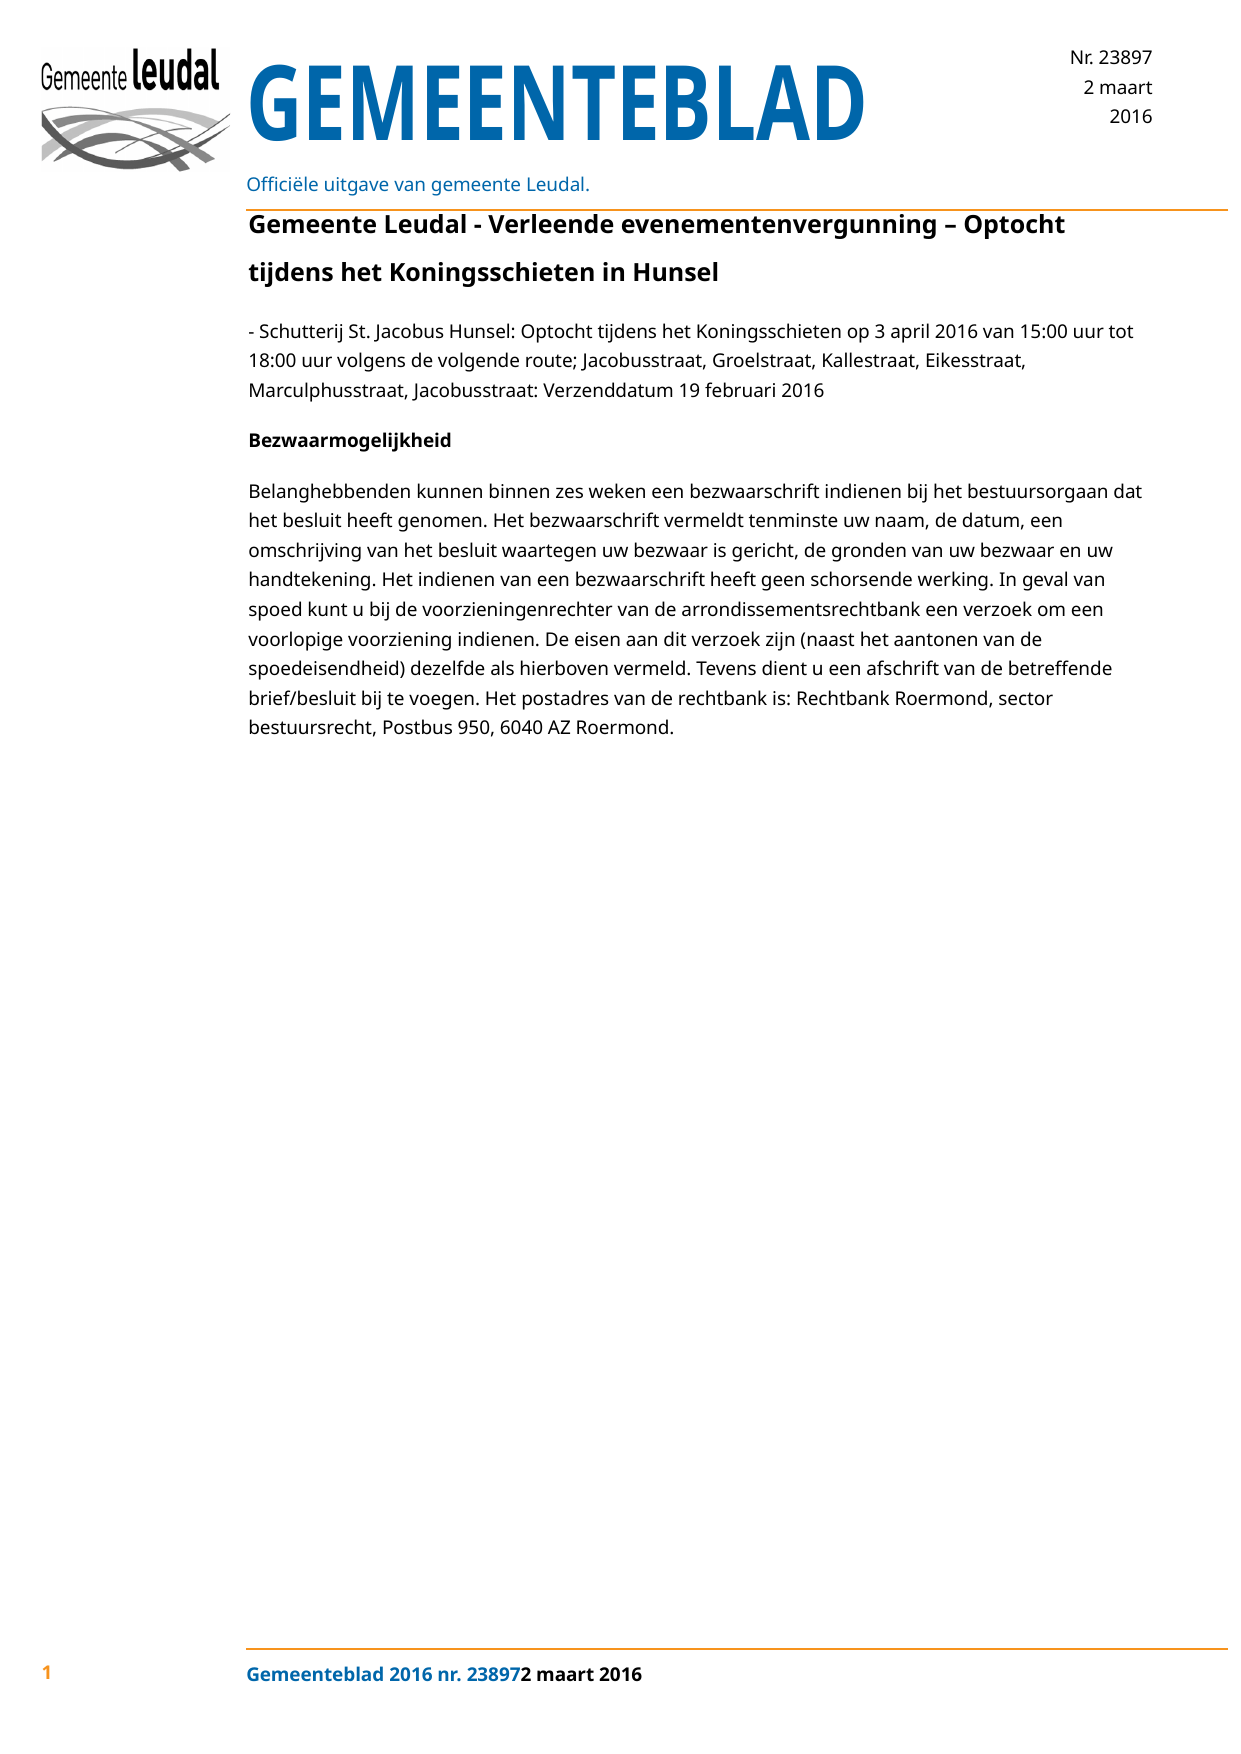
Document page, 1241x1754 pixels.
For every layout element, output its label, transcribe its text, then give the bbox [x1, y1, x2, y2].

picture [41, 47, 231, 172]
text Bezwaarmogelijkheid [248, 427, 1152, 453]
text Belanghebbenden kunnen binnen zes weken een bezwaarschrift indienen bij het bestuursorgaan dat het besluit heeft genomen. Het bezwaarschrift vermeldt tenminste uw naam, de datum, een omschrijving van het besluit waartegen uw bezwaar is gericht, de gronden van uw bezwaar en uw handtekening. Het indienen van een bezwaarschrift heeft geen schorsende werking. In geval van spoed kunt u bij de voorzieningenrechter van de arrondissementsrechtbank een verzoek om een voorlopige voorziening indienen. De eisen aan dit verzoek zijn (naast het aantonen van de spoedeisendheid) dezelfde als hierboven vermeld. Tevens dient u een afschrift van de betreffende brief/besluit bij te voegen. Het postadres van de rechtbank is: Rechtbank Roermond, sector bestuursrecht, Postbus 950, 6040 AZ Roermond. [248, 478, 1152, 740]
text - Schutterij St. Jacobus Hunsel: Optocht tijdens het Koningsschieten op 3 april 2016 van 15:00 uur tot 18:00 uur volgens de volgende route; Jacobusstraat, Groelstraat, Kallestraat, Eikesstraat, Marculphusstraat, Jacobusstraat: Verzenddatum 19 februari 2016 [248, 318, 1152, 403]
text Gemeente Leudal - Verleende evenementenvergunning – Optocht tijdens het Koningsschieten in Hunsel [248, 211, 1152, 288]
